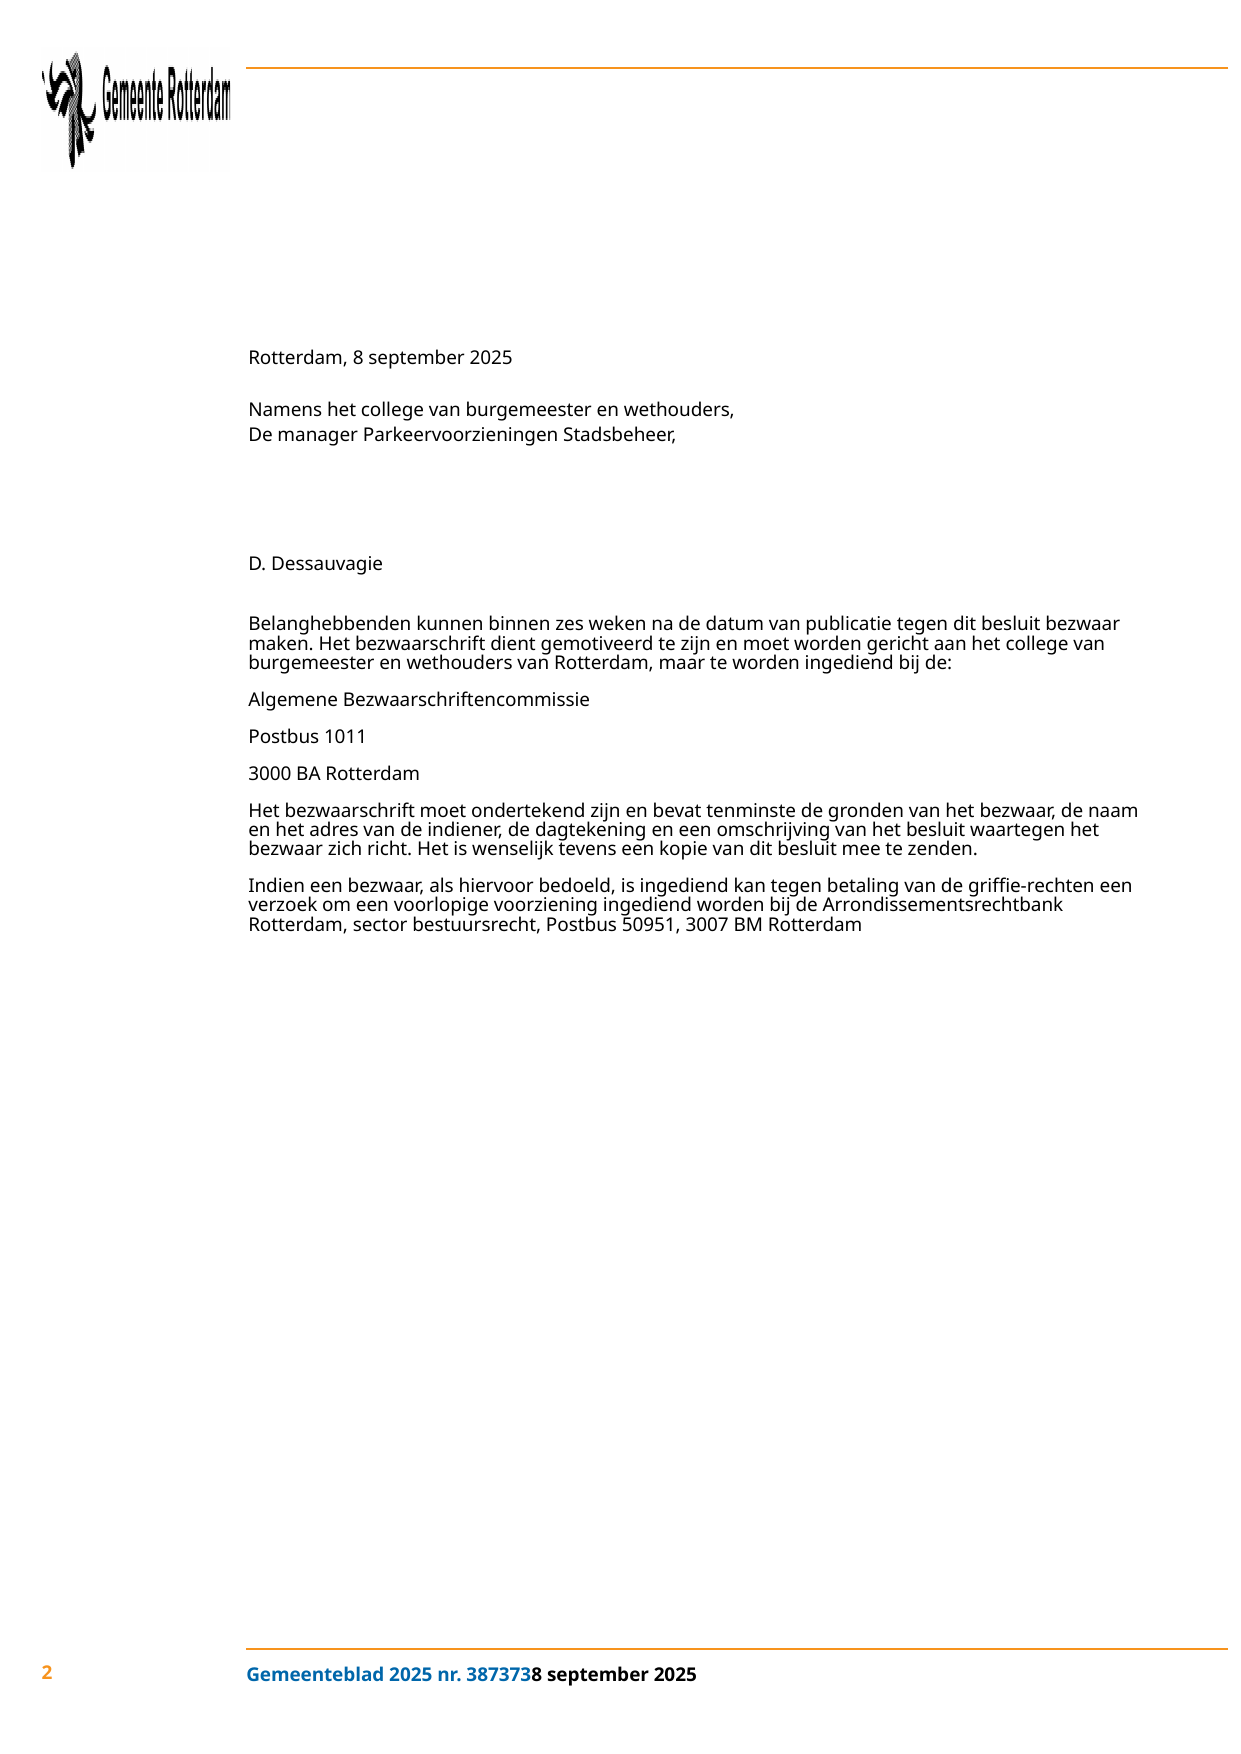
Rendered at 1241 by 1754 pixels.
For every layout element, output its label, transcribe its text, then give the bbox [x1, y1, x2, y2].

text Namens het college van burgemeester en wethouders, [248, 396, 1152, 421]
text Rotterdam, 8 september 2025 [248, 344, 1152, 370]
text De manager Parkeervoorzieningen Stadsbeheer, [248, 421, 1152, 447]
text Algemene Bezwaarschriftencommissie [248, 691, 1152, 710]
text Belanghebbenden kunnen binnen zes weken na de datum van publicatie tegen dit besluit bezwaar maken. Het bezwaarschrift dient gemotiveerd te zijn en moet worden gericht aan het college van burgemeester en wethouders van Rotterdam, maar te worden ingediend bij de: [248, 615, 1152, 673]
text Postbus 1011 [248, 728, 1152, 747]
text Indien een bezwaar, als hiervoor bedoeld, is ingediend kan tegen betaling van de griffie-rechten een verzoek om een voorlopige voorziening ingediend worden bij de Arrondissementsrechtbank Rotterdam, sector bestuursrecht, Postbus 50951, 3007 BM Rotterdam [248, 877, 1152, 935]
text D. Dessauvagie [248, 550, 1152, 576]
picture [41, 47, 231, 172]
text Het bezwaarschrift moet ondertekend zijn en bevat tenminste de gronden van het bezwaar, de naam en het adres van de indiener, de dagtekening en een omschrijving van het besluit waartegen het bezwaar zich richt. Het is wenselijk tevens een kopie van dit besluit mee te zenden. [248, 802, 1152, 859]
text 3000 BA Rotterdam [248, 765, 1152, 784]
